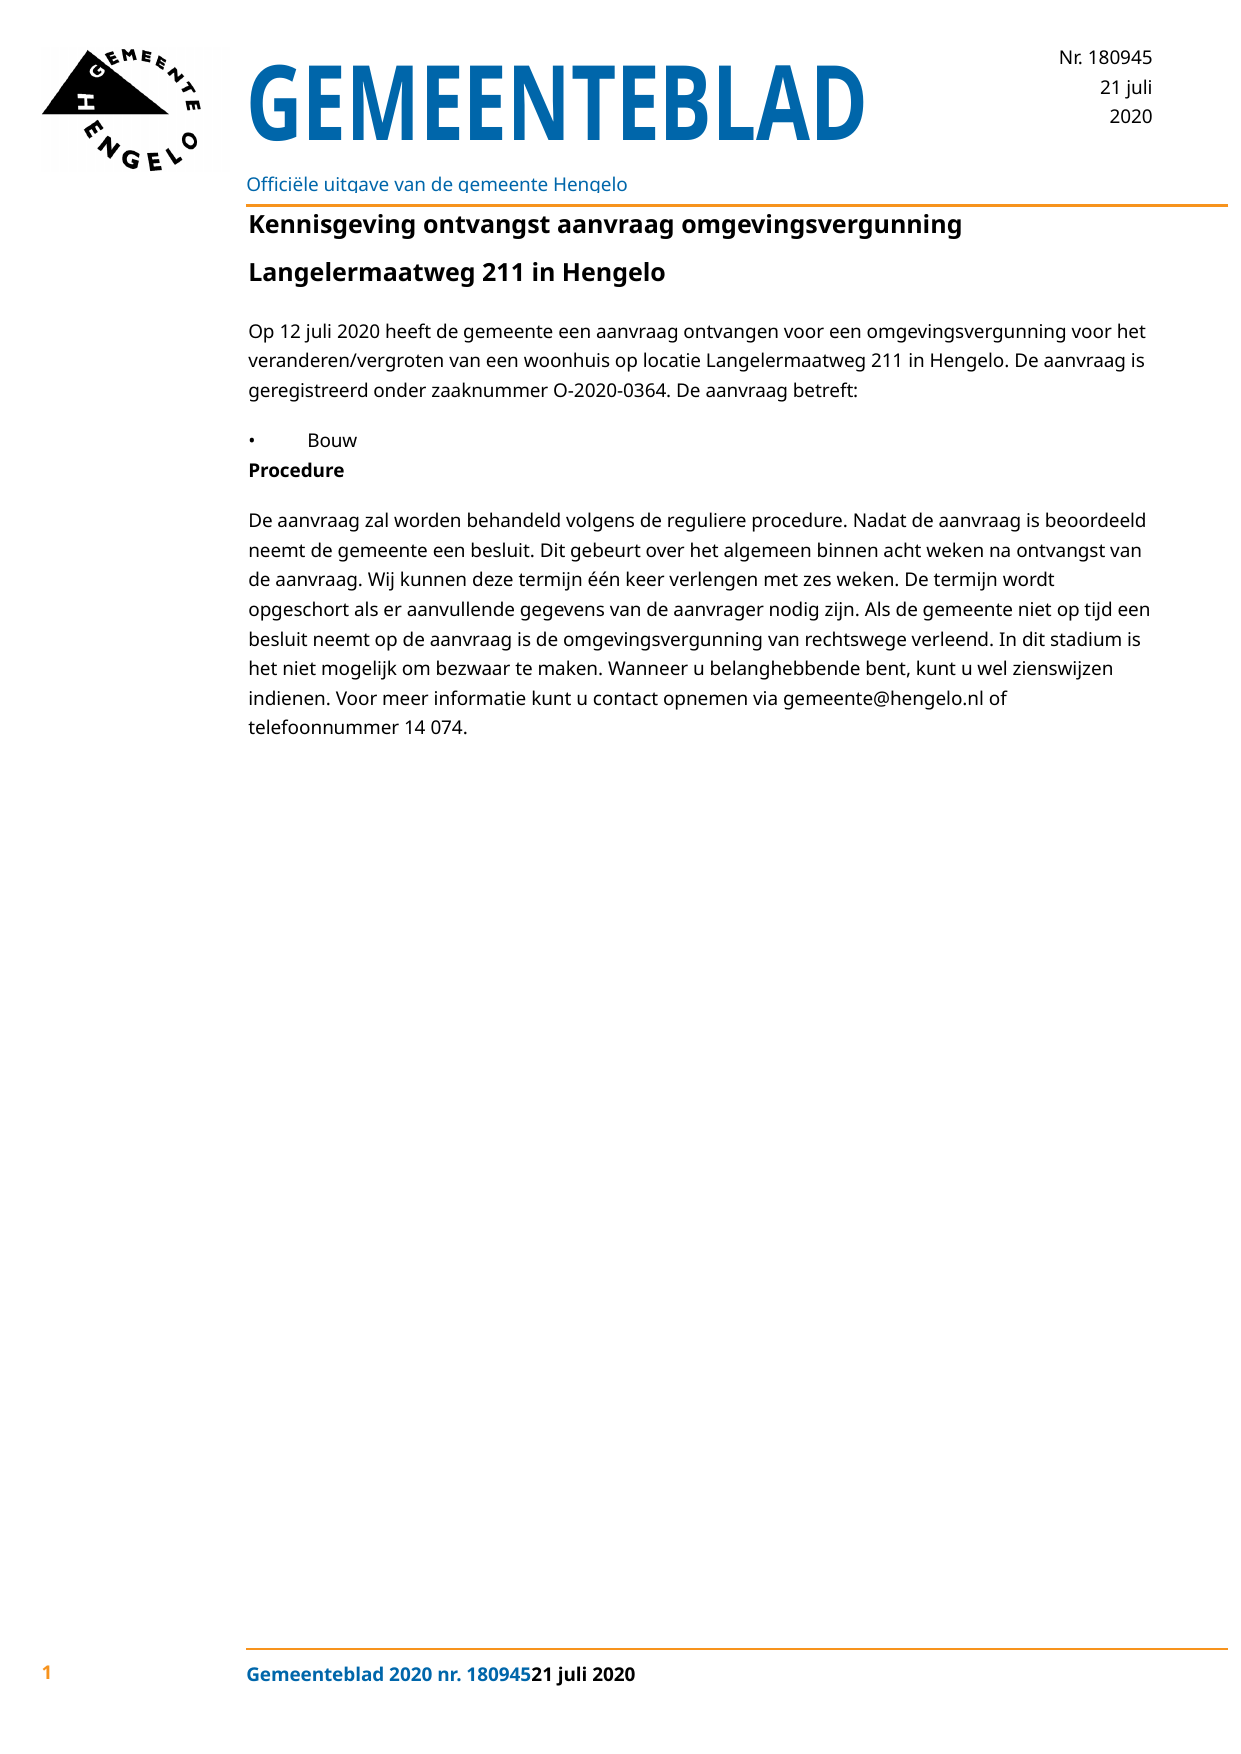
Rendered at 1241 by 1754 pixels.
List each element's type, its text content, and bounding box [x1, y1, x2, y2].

text Procedure [248, 457, 1152, 483]
picture [41, 47, 231, 172]
text Op 12 juli 2020 heeft de gemeente een aanvraag ontvangen voor een omgevingsvergunning voor het veranderen/vergroten van een woonhuis op locatie Langelermaatweg 211 in Hengelo. De aanvraag is geregistreerd onder zaaknummer O-2020-0364. De aanvraag betreft: [248, 318, 1152, 403]
list Bouw [248, 427, 1152, 453]
text Kennisgeving ontvangst aanvraag omgevingsvergunning Langelermaatweg 211 in Hengelo [248, 207, 1152, 288]
text De aanvraag zal worden behandeld volgens de reguliere procedure. Nadat de aanvraag is beoordeeld neemt de gemeente een besluit. Dit gebeurt over het algemeen binnen acht weken na ontvangst van de aanvraag. Wij kunnen deze termijn één keer verlengen met zes weken. De termijn wordt opgeschort als er aanvullende gegevens van de aanvrager nodig zijn. Als de gemeente niet op tijd een besluit neemt op de aanvraag is de omgevingsvergunning van rechtswege verleend. In dit stadium is het niet mogelijk om bezwaar te maken. Wanneer u belanghebbende bent, kunt u wel zienswijzen indienen. Voor meer informatie kunt u contact opnemen via gemeente@hengelo.nl of telefoonnummer 14 074. [248, 507, 1152, 740]
